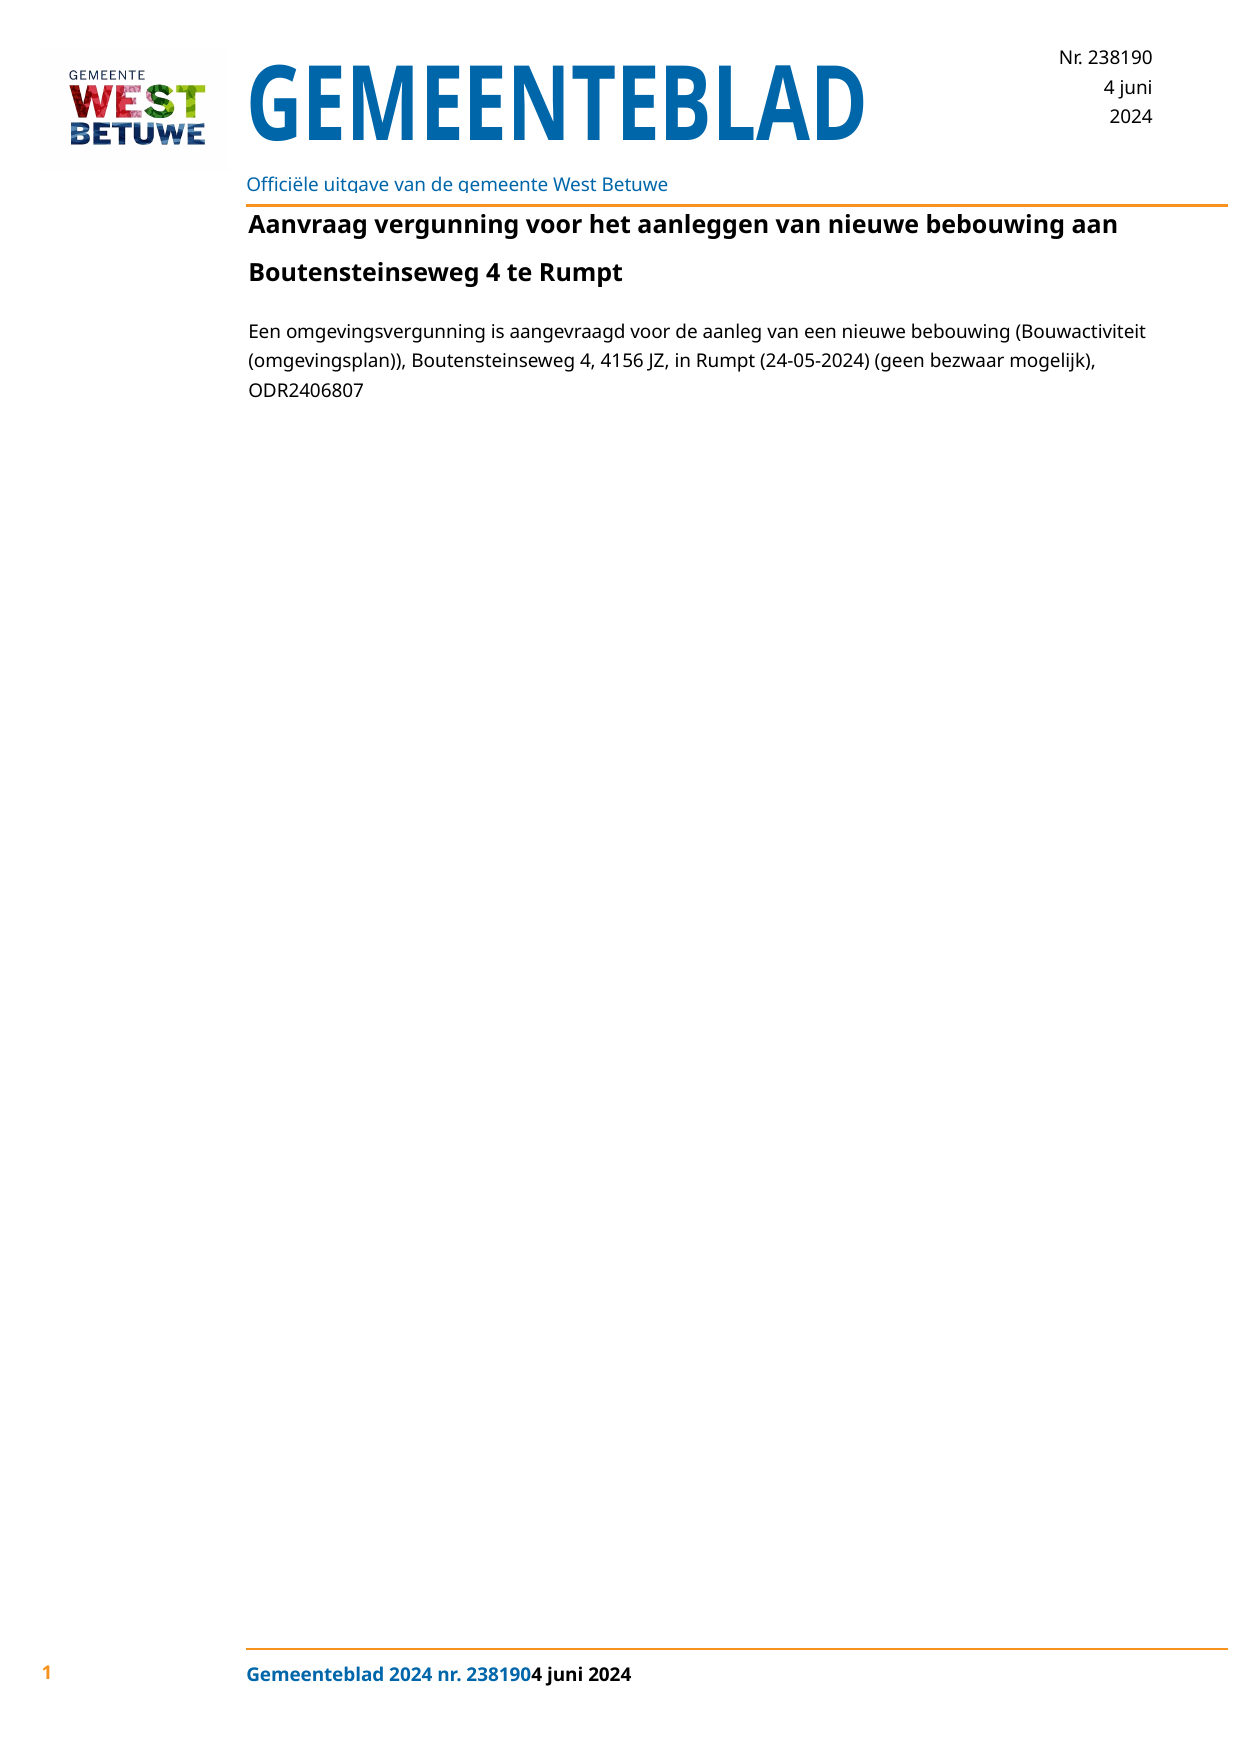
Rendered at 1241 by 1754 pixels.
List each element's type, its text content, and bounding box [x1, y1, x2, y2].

text Aanvraag vergunning voor het aanleggen van nieuwe bebouwing aan Boutensteinseweg 4 te Rumpt [248, 207, 1152, 288]
picture [41, 47, 231, 172]
text Een omgevingsvergunning is aangevraagd voor de aanleg van een nieuwe bebouwing (Bouwactiviteit (omgevingsplan)), Boutensteinseweg 4, 4156 JZ, in Rumpt (24-05-2024) (geen bezwaar mogelijk), ODR2406807 [248, 318, 1152, 403]
